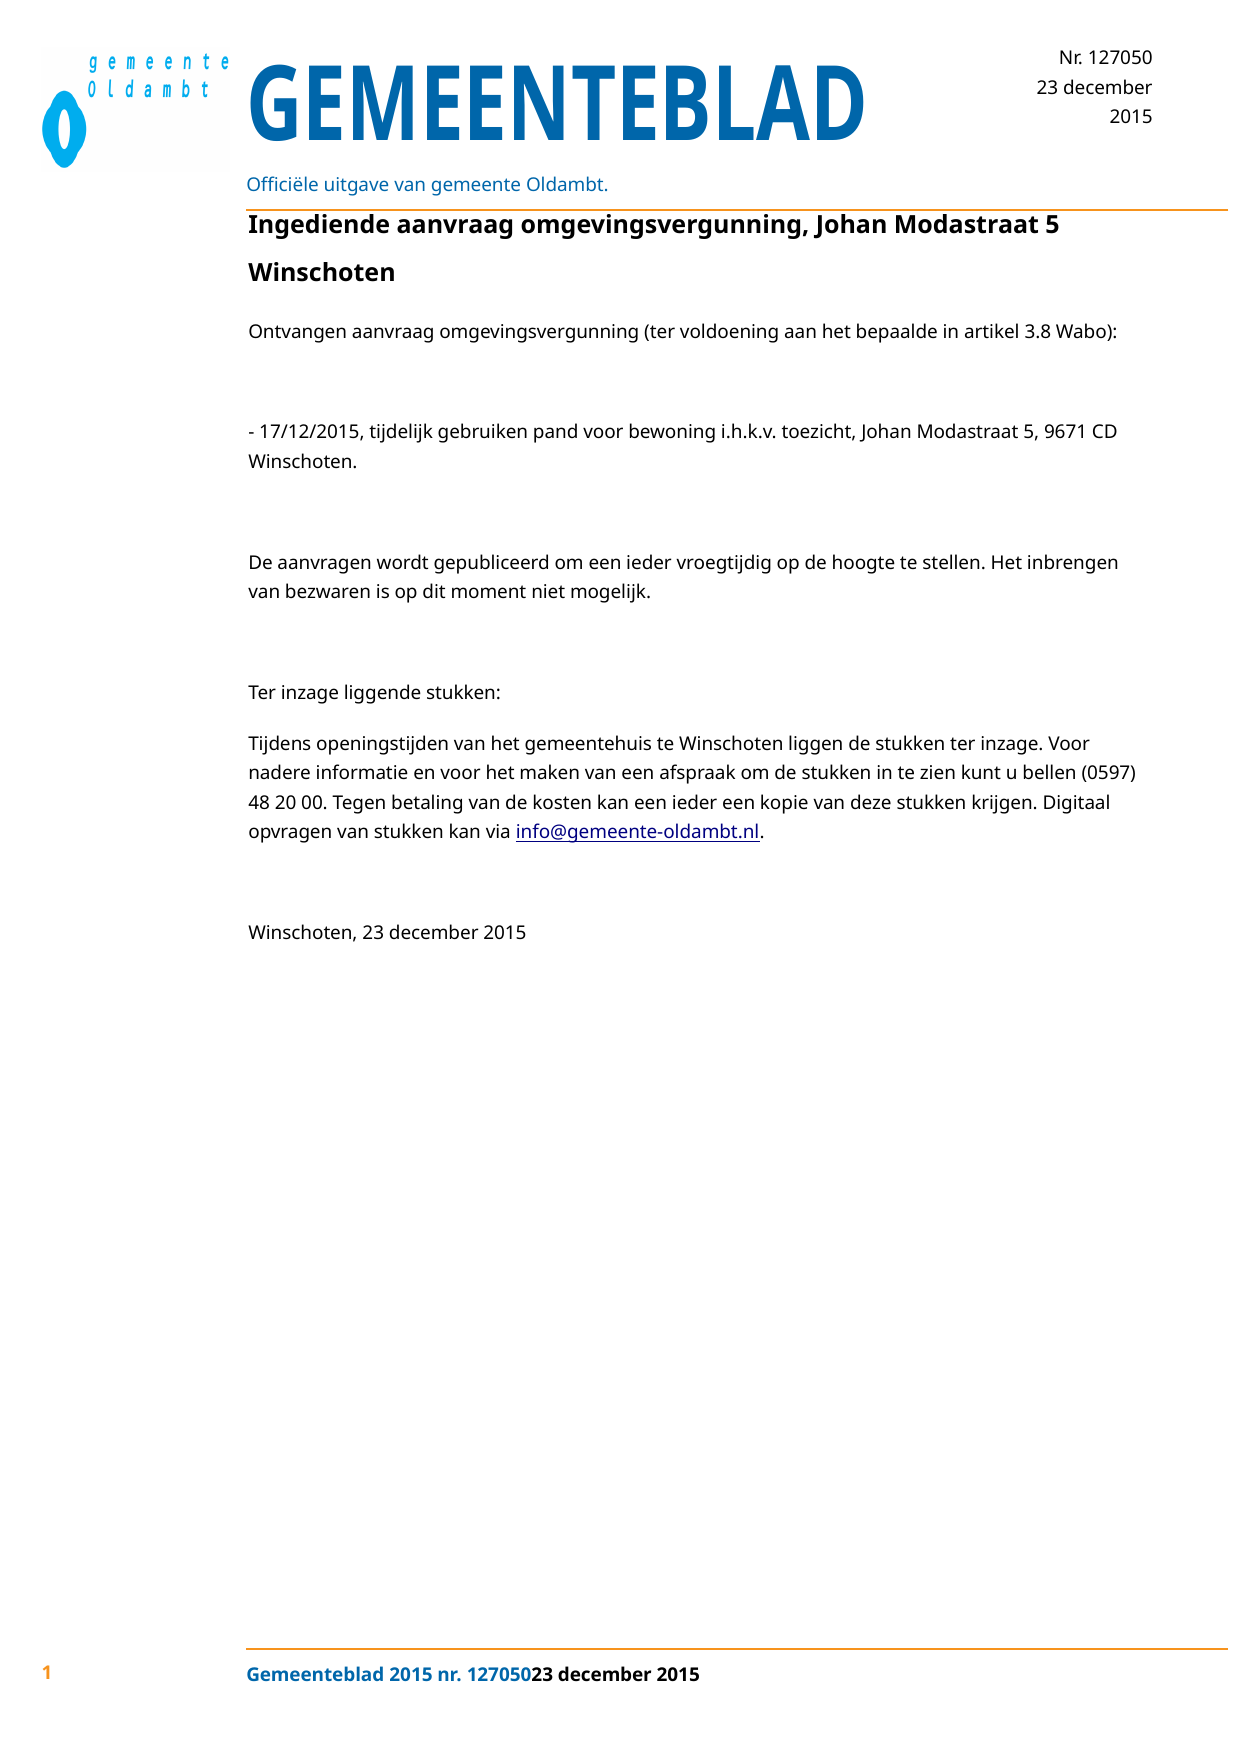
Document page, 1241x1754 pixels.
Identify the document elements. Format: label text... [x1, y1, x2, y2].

text Tijdens openingstijden van het gemeentehuis te Winschoten liggen de stukken ter inzage. Voor nadere informatie en voor het maken van een afspraak om de stukken in te zien kunt u bellen (0597) 48 20 00. Tegen betaling van de kosten kan een ieder een kopie van deze stukken krijgen. Digitaal opvragen van stukken kan via info@gemeente-oldambt.nl. [248, 730, 1152, 844]
text Ontvangen aanvraag omgevingsvergunning (ter voldoening aan het bepaalde in artikel 3.8 Wabo): [248, 318, 1152, 344]
text Winschoten, 23 december 2015 [248, 919, 1152, 945]
text - 17/12/2015, tijdelijk gebruiken pand voor bewoning i.h.k.v. toezicht, Johan Modastraat 5, 9671 CD Winschoten. [248, 419, 1152, 474]
text Ingediende aanvraag omgevingsvergunning, Johan Modastraat 5 Winschoten [248, 211, 1152, 288]
picture [41, 47, 231, 172]
text Ter inzage liggende stukken: [248, 679, 1152, 705]
text De aanvragen wordt gepubliceerd om een ieder vroegtijdig op de hoogte te stellen. Het inbrengen van bezwaren is op dit moment niet mogelijk. [248, 549, 1152, 604]
